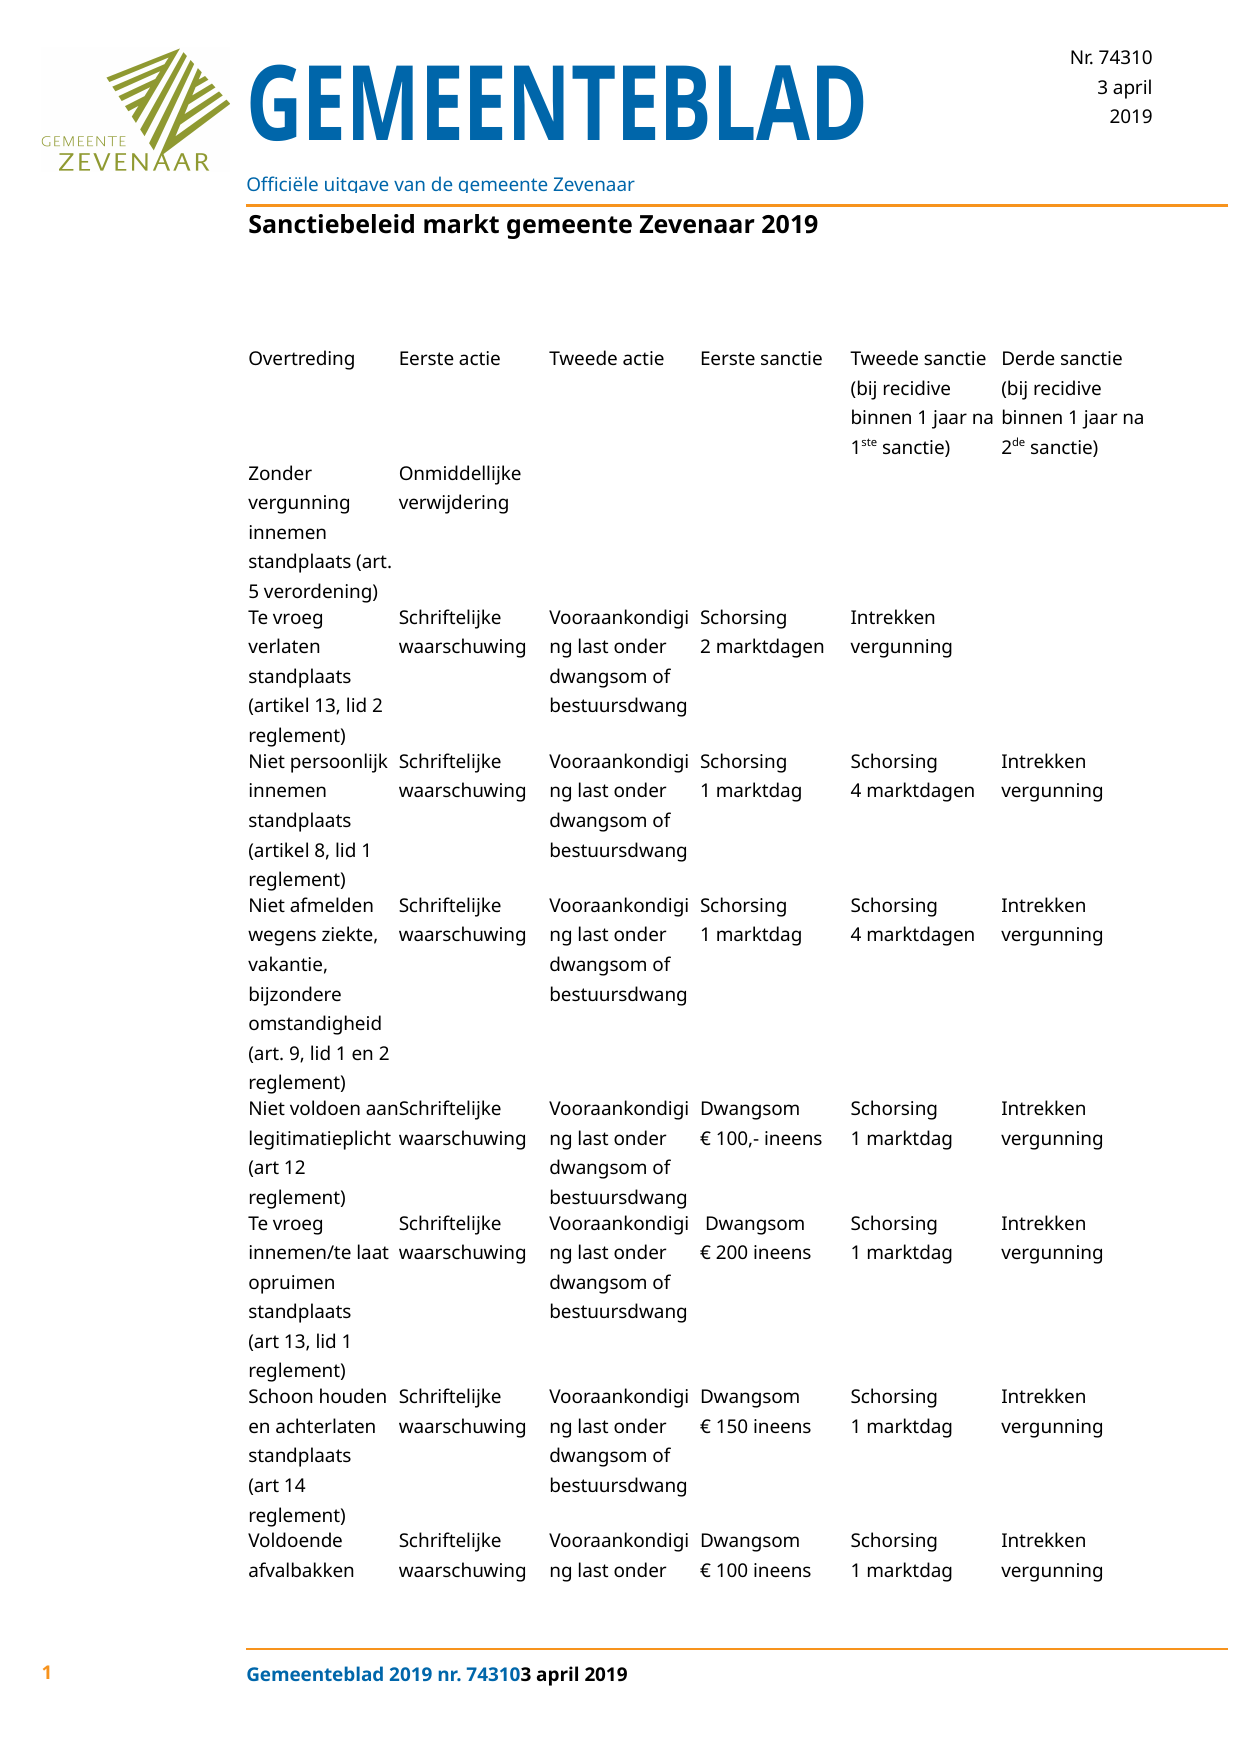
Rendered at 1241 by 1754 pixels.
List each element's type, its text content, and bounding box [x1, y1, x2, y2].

table_cell Zonder vergunning innemen standplaats (art. 5 verordening) [248, 460, 398, 604]
table_cell Schriftelijke waarschuwing [399, 1528, 549, 1583]
table_cell Schorsing 1 marktdag [850, 1095, 1001, 1210]
table_cell Schriftelijke waarschuwing [399, 1095, 549, 1210]
table_cell Intrekken vergunning [1001, 748, 1152, 892]
table_cell Intrekken vergunning [1001, 1384, 1152, 1527]
table_cell Intrekken vergunning [1001, 1528, 1152, 1583]
table_cell Intrekken vergunning [1001, 1095, 1152, 1210]
table_header Eerste actie [399, 345, 549, 460]
table_cell Schriftelijke waarschuwing [399, 604, 549, 748]
table_cell Dwangsom € 100,- ineens [700, 1095, 850, 1210]
table_header Tweede sanctie (bij recidive binnen 1 jaar na 1ste sanctie) [850, 345, 1001, 460]
table_cell [549, 460, 700, 604]
table_cell Schriftelijke waarschuwing [399, 1210, 549, 1383]
table_cell Schriftelijke waarschuwing [399, 1384, 549, 1527]
table_cell Schorsing 1 marktdag [700, 892, 850, 1095]
table_cell Niet persoonlijk innemen standplaats (artikel 8, lid 1 reglement) [248, 748, 398, 892]
table_cell Dwangsom € 150 ineens [700, 1384, 850, 1527]
table_cell Schorsing 1 marktdag [850, 1210, 1001, 1383]
table_cell [850, 460, 1001, 604]
table_header Derde sanctie (bij recidive binnen 1 jaar na 2de sanctie) [1001, 345, 1152, 460]
table_cell Vooraankondiging last onder dwangsom of bestuursdwang [549, 1095, 700, 1210]
picture [41, 47, 231, 172]
table_cell Te vroeg verlaten standplaats (artikel 13, lid 2 reglement) [248, 604, 398, 748]
table_cell Schorsing 4 marktdagen [850, 748, 1001, 892]
table_cell Vooraankondiging last onder dwangsom of bestuursdwang [549, 604, 700, 748]
table_cell Vooraankondiging last onder dwangsom of bestuursdwang [549, 748, 700, 892]
table_cell Intrekken vergunning [1001, 892, 1152, 1095]
table_cell Schriftelijke waarschuwing [399, 892, 549, 1095]
table_cell Vooraankondiging last onder dwangsom of bestuursdwang [549, 1210, 700, 1383]
table_header Eerste sanctie [700, 345, 850, 460]
table_header Overtreding [248, 345, 398, 460]
table_cell Schorsing 1 marktdag [700, 748, 850, 892]
table_cell Intrekken vergunning [1001, 1210, 1152, 1383]
table_cell Schoon houden en achterlaten standplaats (art 14 reglement) [248, 1384, 398, 1527]
table_cell Schorsing 2 marktdagen [700, 604, 850, 748]
table_header Tweede actie [549, 345, 700, 460]
table_cell [1001, 460, 1152, 604]
table_cell Schorsing 4 marktdagen [850, 892, 1001, 1095]
text Sanctiebeleid markt gemeente Zevenaar 2019 [248, 207, 1152, 241]
table_cell Voldoende afvalbakken [248, 1528, 398, 1583]
table_cell Niet afmelden wegens ziekte, vakantie, bijzondere omstandigheid (art. 9, lid 1 en 2 reglement) [248, 892, 398, 1095]
table_cell Vooraankondiging last onder dwangsom of bestuursdwang [549, 892, 700, 1095]
table_cell Schorsing 1 marktdag [850, 1384, 1001, 1527]
table_cell Schriftelijke waarschuwing [399, 748, 549, 892]
table_cell Vooraankondiging last onder dwangsom of bestuursdwang [549, 1384, 700, 1527]
table_cell Schorsing 1 marktdag [850, 1528, 1001, 1583]
table_cell Intrekken vergunning [850, 604, 1001, 748]
table_cell Niet voldoen aan legitimatieplicht (art 12 reglement) [248, 1095, 398, 1210]
table_cell Dwangsom € 200 ineens [700, 1210, 850, 1383]
table_cell Dwangsom € 100 ineens [700, 1528, 850, 1583]
table_cell Vooraankondiging last onder [549, 1528, 700, 1583]
table_cell [700, 460, 850, 604]
table_cell Onmiddellijke verwijdering [399, 460, 549, 604]
table_cell [1001, 604, 1152, 748]
table_cell Te vroeg innemen/te laat opruimen standplaats (art 13, lid 1 reglement) [248, 1210, 398, 1383]
